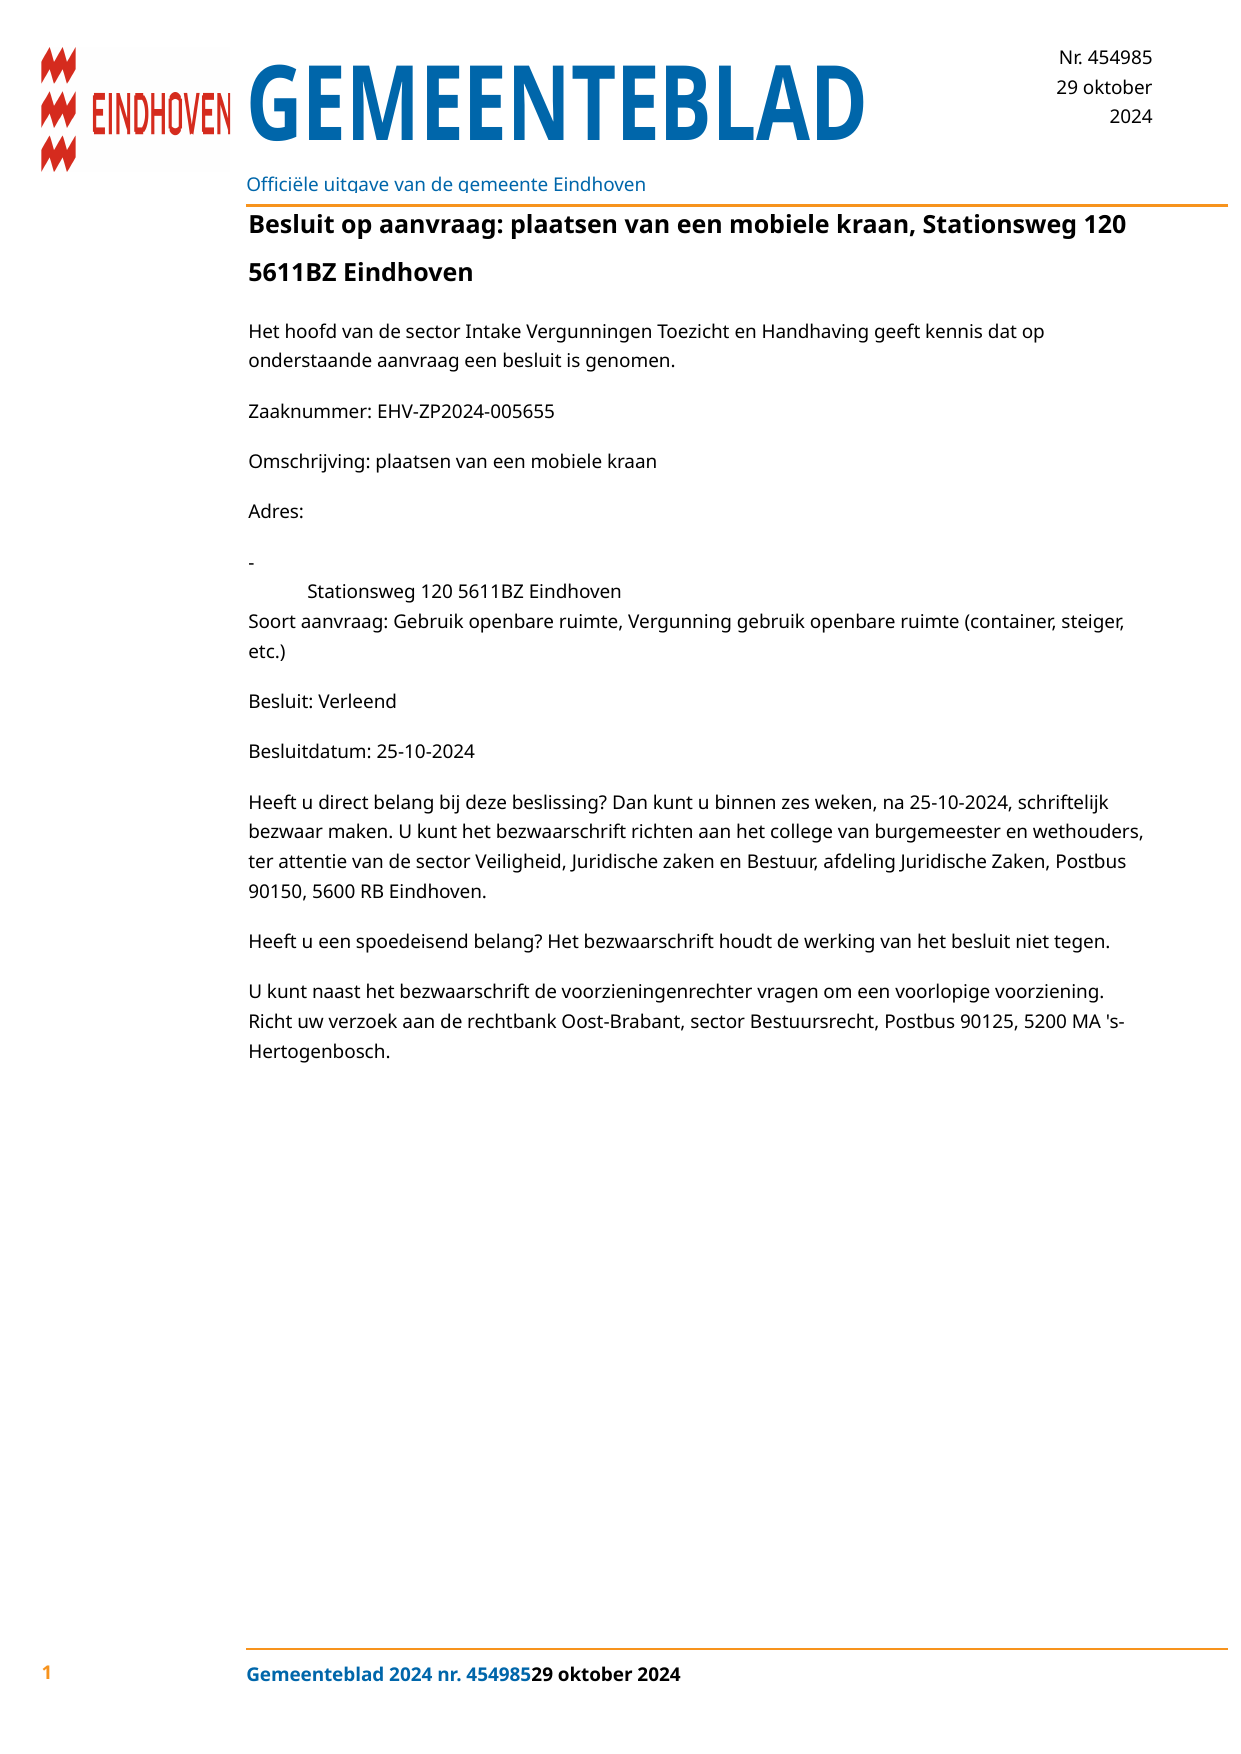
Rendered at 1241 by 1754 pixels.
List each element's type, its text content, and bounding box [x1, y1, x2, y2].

picture [41, 47, 231, 172]
text Adres: [248, 499, 1152, 524]
text Heeft u een spoedeisend belang? Het bezwaarschrift houdt de werking van het besluit niet tegen. [248, 928, 1152, 954]
text Besluitdatum: 25-10-2024 [248, 739, 1152, 764]
text Omschrijving: plaatsen van een mobiele kraan [248, 448, 1152, 474]
text Het hoofd van de sector Intake Vergunningen Toezicht en Handhaving geeft kennis dat op onderstaande aanvraag een besluit is genomen. [248, 318, 1152, 373]
text Besluit: Verleend [248, 688, 1152, 714]
text U kunt naast het bezwaarschrift de voorzieningenrechter vragen om een voorlopige voorziening. Richt uw verzoek aan de rechtbank Oost-Brabant, sector Bestuursrecht, Postbus 90125, 5200 MA 's-Hertogenbosch. [248, 979, 1152, 1064]
text Heeft u direct belang bij deze beslissing? Dan kunt u binnen zes weken, na 25-10-2024, schriftelijk bezwaar maken. U kunt het bezwaarschrift richten aan het college van burgemeester en wethouders, ter attentie van de sector Veiligheid, Juridische zaken en Bestuur, afdeling Juridische Zaken, Postbus 90150, 5600 RB Eindhoven. [248, 789, 1152, 904]
list Stationsweg 120 5611BZ Eindhoven [248, 579, 1152, 604]
text Zaaknummer: EHV-ZP2024-005655 [248, 398, 1152, 424]
text Soort aanvraag: Gebruik openbare ruimte, Vergunning gebruik openbare ruimte (container, steiger, etc.) [248, 608, 1152, 664]
text Besluit op aanvraag: plaatsen van een mobiele kraan, Stationsweg 120 5611BZ Eindhoven [248, 207, 1152, 288]
